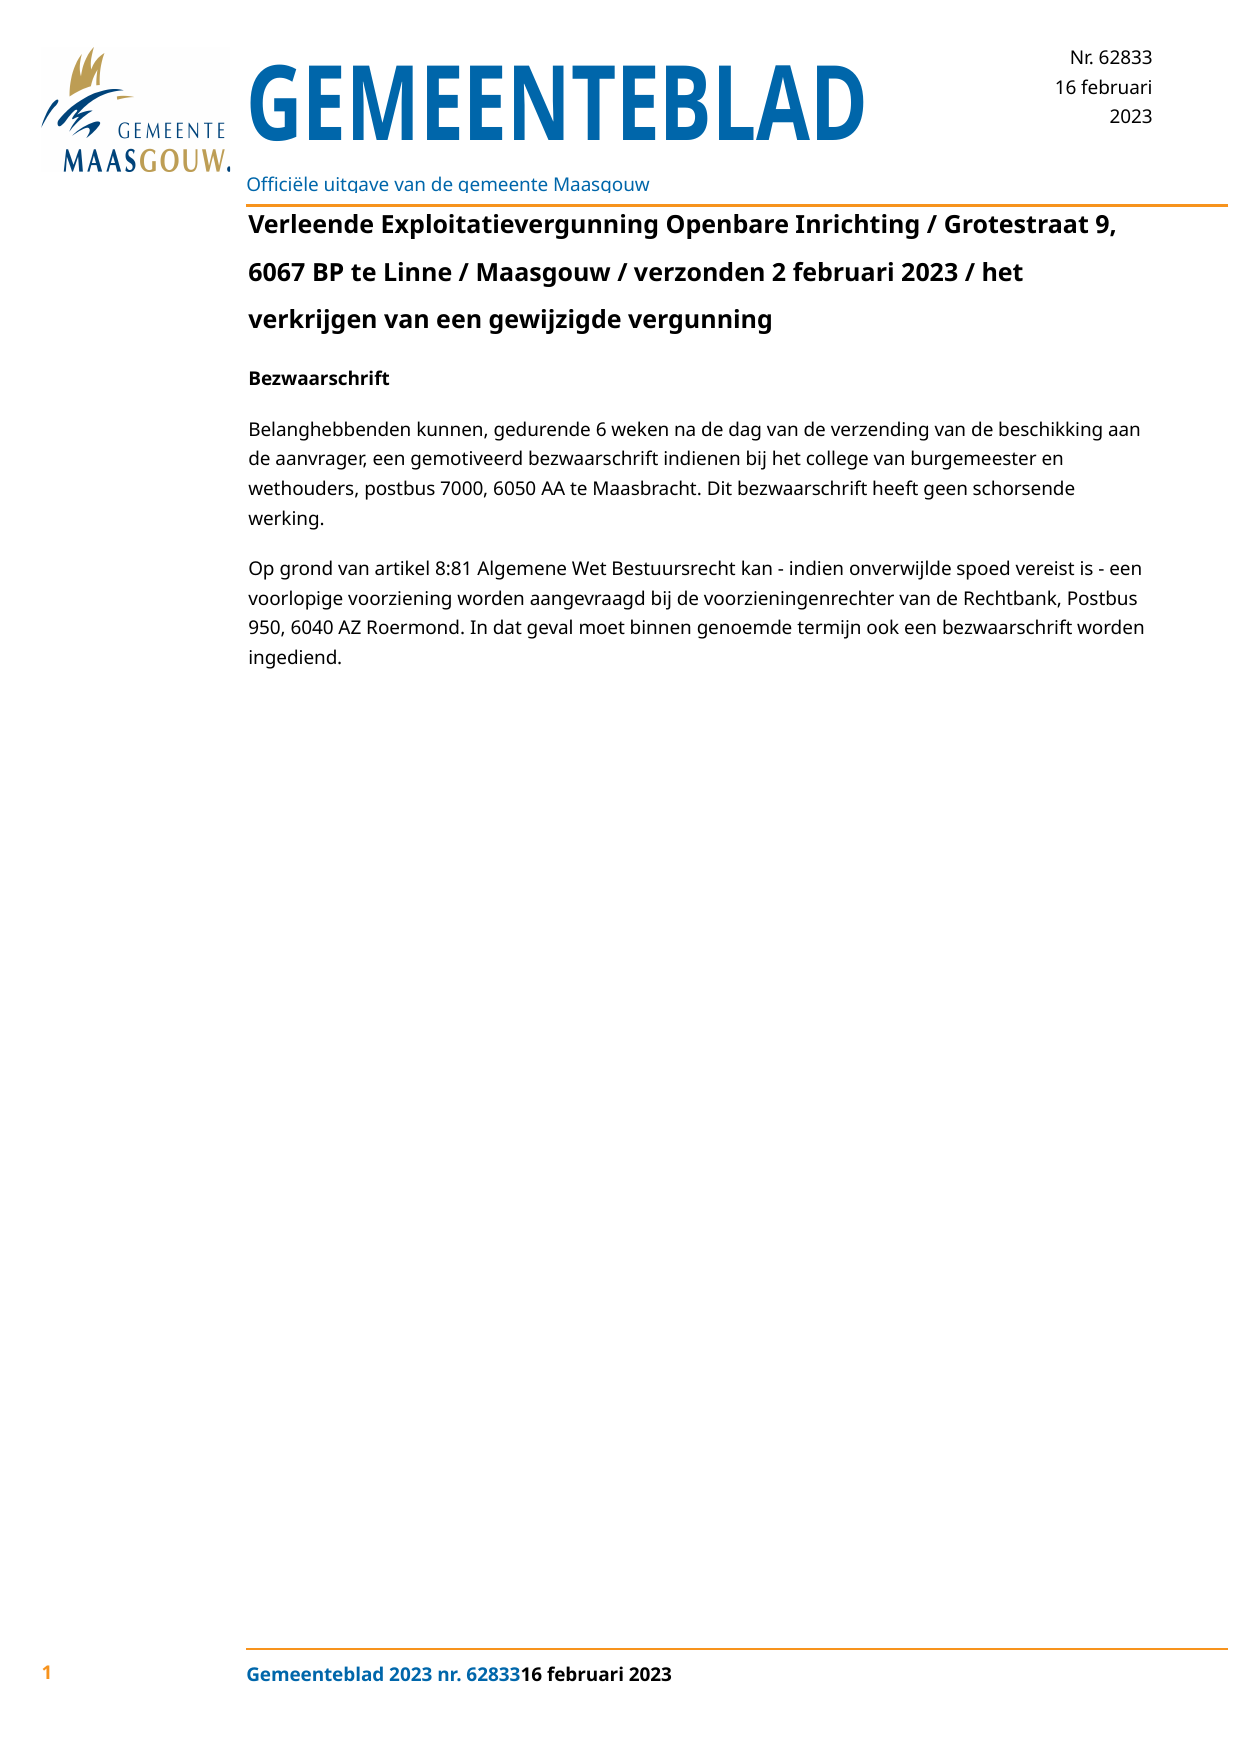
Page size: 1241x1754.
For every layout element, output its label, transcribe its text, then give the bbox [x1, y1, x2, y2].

text Belanghebbenden kunnen, gedurende 6 weken na de dag van de verzending van de beschikking aan de aanvrager, een gemotiveerd bezwaarschrift indienen bij het college van burgemeester en wethouders, postbus 7000, 6050 AA te Maasbracht. Dit bezwaarschrift heeft geen schorsende werking. [248, 416, 1152, 530]
text Op grond van artikel 8:81 Algemene Wet Bestuursrecht kan - indien onverwijlde spoed vereist is - een voorlopige voorziening worden aangevraagd bij de voorzieningenrechter van de Rechtbank, Postbus 950, 6040 AZ Roermond. In dat geval moet binnen genoemde termijn ook een bezwaarschrift worden ingediend. [248, 555, 1152, 669]
picture [41, 47, 231, 172]
text Verleende Exploitatievergunning Openbare Inrichting / Grotestraat 9, 6067 BP te Linne / Maasgouw / verzonden 2 februari 2023 / het verkrijgen van een gewijzigde vergunning [248, 207, 1152, 336]
text Bezwaarschrift [248, 366, 1152, 391]
